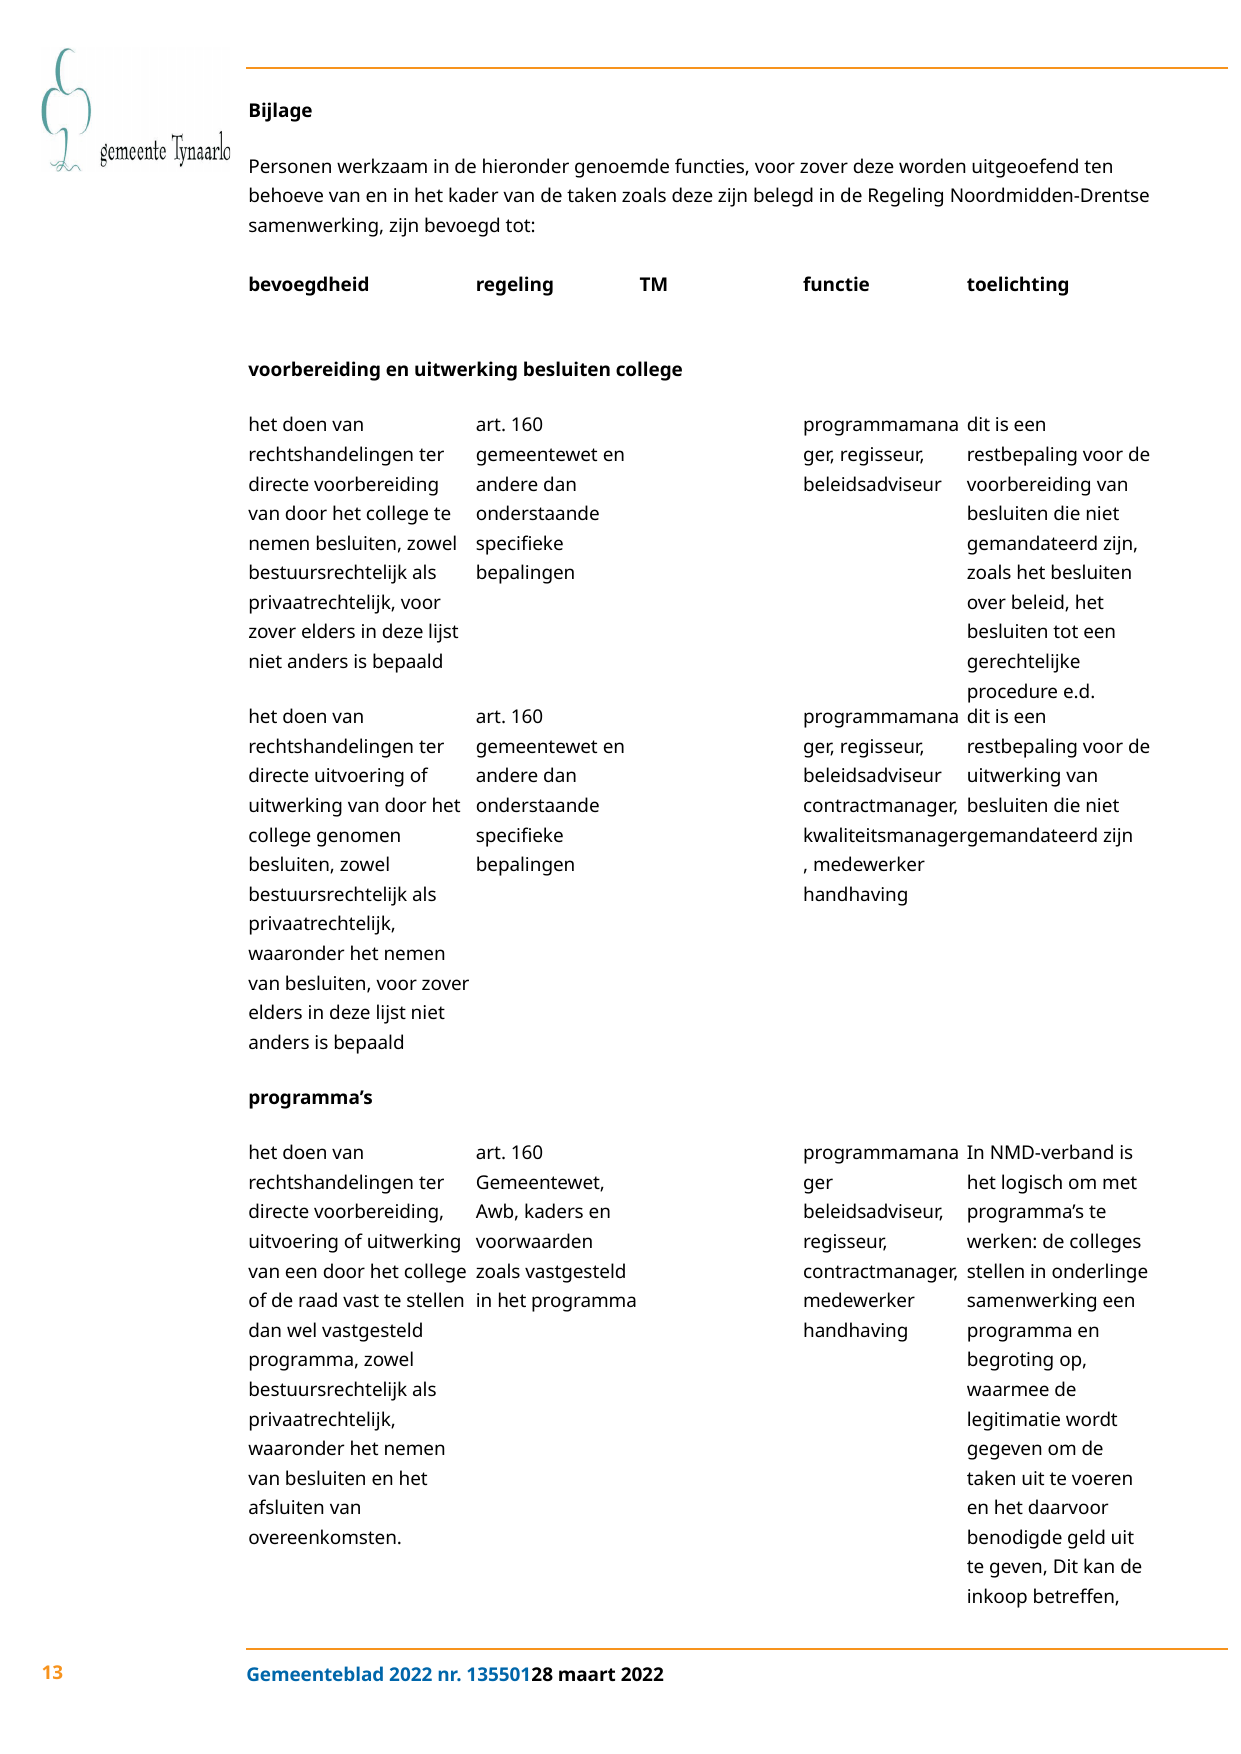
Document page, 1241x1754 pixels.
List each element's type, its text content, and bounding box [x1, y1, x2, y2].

table_header TM [639, 242, 803, 327]
table_cell het doen van rechtshandelingen ter directe voorbereiding, uitvoering of uitwerking van een door het college of de raad vast te stellen dan wel vastgesteld programma, zowel bestuursrechtelijk als privaatrechtelijk, waaronder het nemen van besluiten en het afsluiten van overeenkomsten. [248, 1140, 476, 1609]
table_header regeling [476, 242, 639, 327]
picture [41, 47, 231, 172]
text Bijlage [248, 95, 1152, 123]
table_cell voorbereiding en uitwerking besluiten college [248, 327, 967, 412]
table_cell In NMD-verband is het logisch om met programma’s te werken: de colleges stellen in onderlinge samenwerking een programma en begroting op, waarmee de legitimatie wordt gegeven om de taken uit te voeren en het daarvoor benodigde geld uit te geven, Dit kan de inkoop betreffen, [967, 1140, 1152, 1609]
table_cell art. 160 gemeentewet en andere dan onderstaande specifieke bepalingen [476, 412, 639, 703]
table_cell [967, 1055, 1152, 1139]
table_cell [967, 327, 1152, 412]
table_cell [639, 412, 803, 703]
table_header bevoegdheid [248, 242, 476, 327]
table_cell art. 160 gemeentewet en andere dan onderstaande specifieke bepalingen [476, 704, 639, 1055]
table_cell programmamanager beleidsadviseur, regisseur, contractmanager, medewerker handhaving [803, 1140, 967, 1609]
table_cell programmamanager, regisseur, beleidsadviseur contractmanager, kwaliteitsmanager, medewerker handhaving [803, 704, 967, 1055]
text Personen werkzaam in de hieronder genoemde functies, voor zover deze worden uitgeoefend ten behoeve van en in het kader van de taken zoals deze zijn belegd in de Regeling Noordmidden-Drentse samenwerking, zijn bevoegd tot: [248, 153, 1152, 238]
table_cell programmamanager, regisseur, beleidsadviseur [803, 412, 967, 703]
table_cell het doen van rechtshandelingen ter directe uitvoering of uitwerking van door het college genomen besluiten, zowel bestuursrechtelijk als privaatrechtelijk, waaronder het nemen van besluiten, voor zover elders in deze lijst niet anders is bepaald [248, 704, 476, 1055]
table_cell dit is een restbepaling voor de voorbereiding van besluiten die niet gemandateerd zijn, zoals het besluiten over beleid, het besluiten tot een gerechtelijke procedure e.d. [967, 412, 1152, 703]
table_cell [639, 1140, 803, 1609]
table_header toelichting [967, 242, 1152, 327]
table_cell dit is een restbepaling voor de uitwerking van besluiten die niet gemandateerd zijn [967, 704, 1152, 1055]
table_cell [639, 704, 803, 1055]
table_cell art. 160 Gemeentewet, Awb, kaders en voorwaarden zoals vastgesteld in het programma [476, 1140, 639, 1609]
table_header functie [803, 242, 967, 327]
table_cell programma’s [248, 1055, 967, 1139]
table_cell het doen van rechtshandelingen ter directe voorbereiding van door het college te nemen besluiten, zowel bestuursrechtelijk als privaatrechtelijk, voor zover elders in deze lijst niet anders is bepaald [248, 412, 476, 703]
